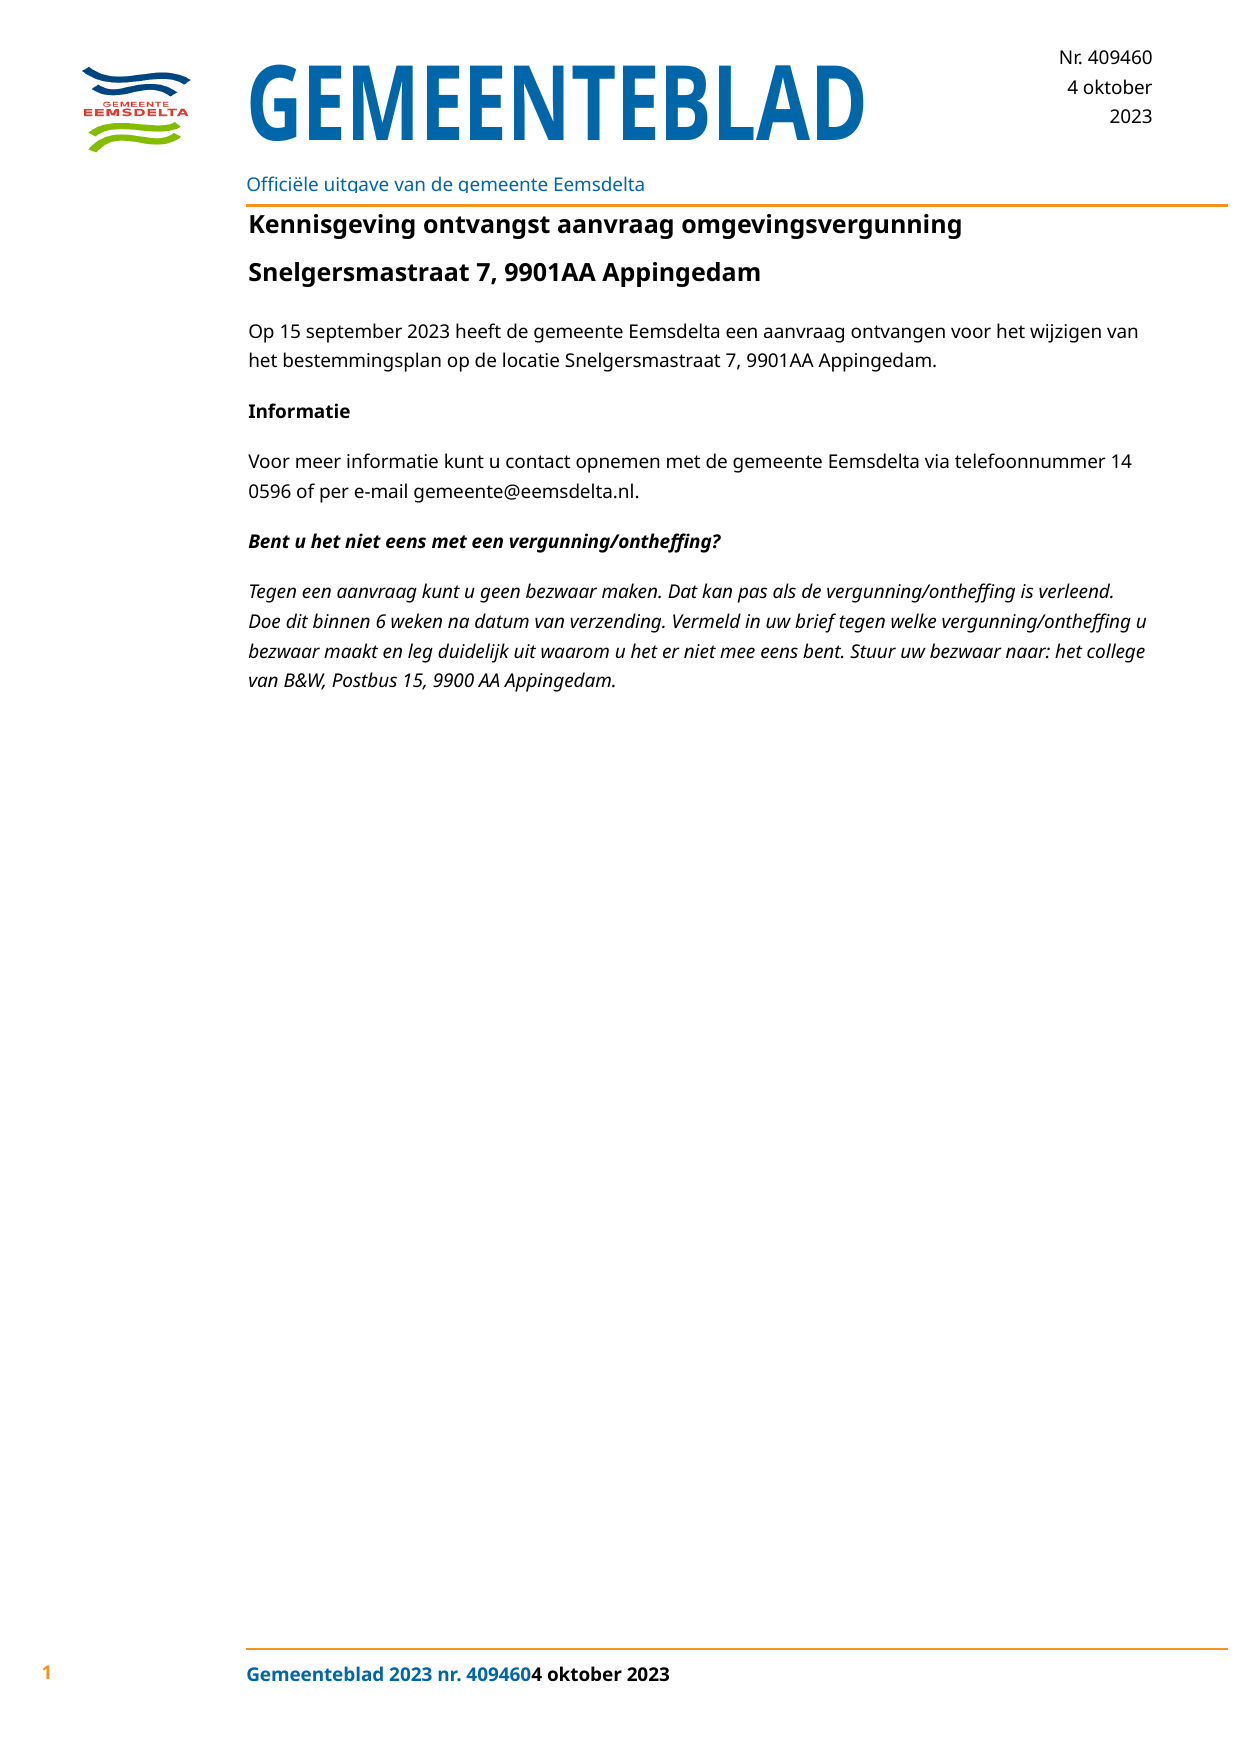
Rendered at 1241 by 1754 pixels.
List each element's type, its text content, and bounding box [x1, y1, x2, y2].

text Bent u het niet eens met een vergunning/ontheffing? [248, 528, 1152, 554]
text Voor meer informatie kunt u contact opnemen met de gemeente Eemsdelta via telefoonnummer 14 0596 of per e-mail gemeente@eemsdelta.nl. [248, 448, 1152, 504]
text Kennisgeving ontvangst aanvraag omgevingsvergunning Snelgersmastraat 7, 9901AA Appingedam [248, 207, 1152, 288]
text Op 15 september 2023 heeft de gemeente Eemsdelta een aanvraag ontvangen voor het wijzigen van het bestemmingsplan op de locatie Snelgersmastraat 7, 9901AA Appingedam. [248, 318, 1152, 373]
text Informatie [248, 398, 1152, 424]
picture [41, 47, 231, 172]
text Tegen een aanvraag kunt u geen bezwaar maken. Dat kan pas als de vergunning/ontheffing is verleend. Doe dit binnen 6 weken na datum van verzending. Vermeld in uw brief tegen welke vergunning/ontheffing u bezwaar maakt en leg duidelijk uit waarom u het er niet mee eens bent. Stuur uw bezwaar naar: het college van B&W, Postbus 15, 9900 AA Appingedam. [248, 579, 1152, 693]
